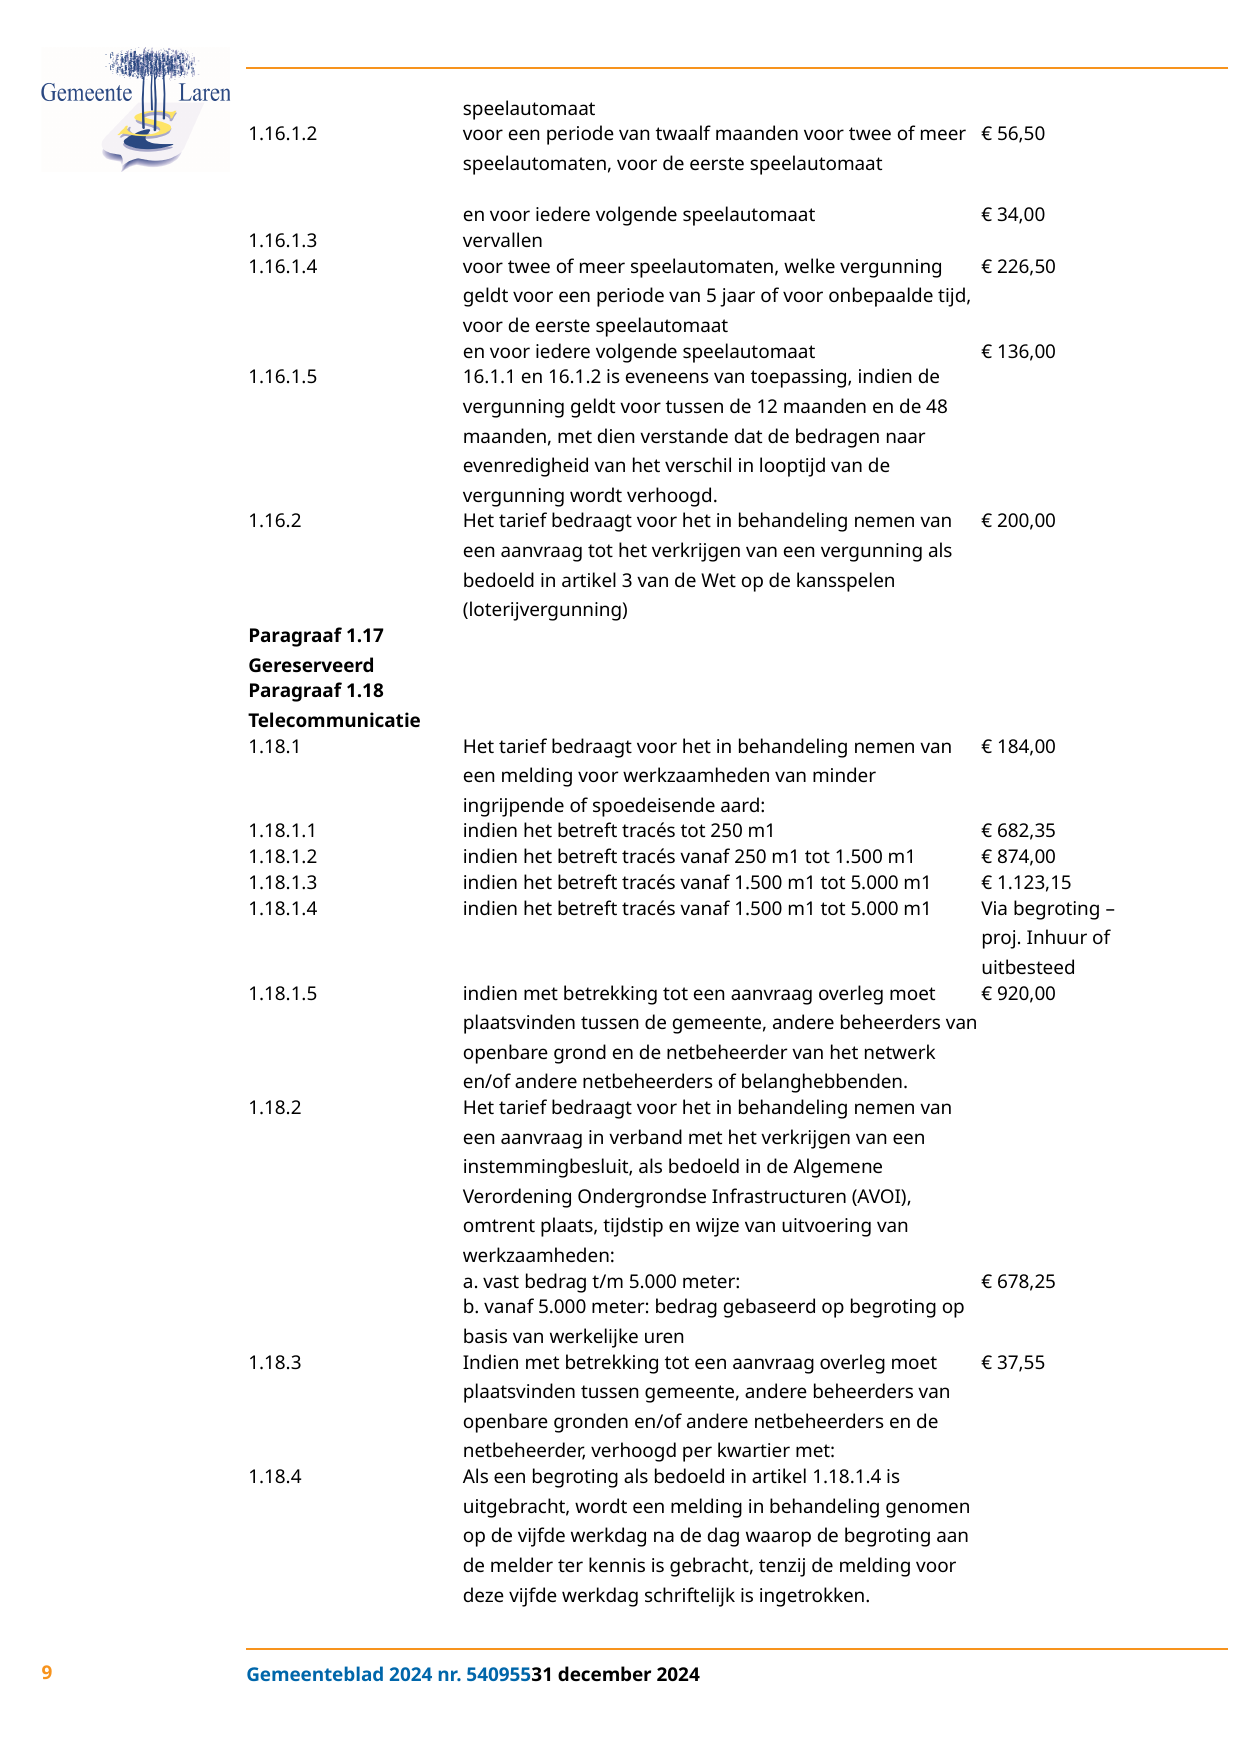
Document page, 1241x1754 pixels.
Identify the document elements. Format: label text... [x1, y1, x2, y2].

table_cell Als een begroting als bedoeld in artikel 1.18.1.4 is uitgebracht, wordt een melding in behandeling genomen op de vijfde werkdag na de dag waarop de begroting aan de melder ter kennis is gebracht, tenzij de melding voor deze vijfde werkdag schriftelijk is ingetrokken. [463, 1464, 981, 1607]
table_cell 1.18.1.2 [248, 844, 463, 869]
table_cell 1.16.1.2 [248, 121, 463, 176]
table_cell 1.18.1.4 [248, 895, 463, 980]
table_cell [981, 622, 1152, 677]
table_cell Het tarief bedraagt voor het in behandeling nemen van een melding voor werkzaamheden van minder ingrijpende of spoedeisende aard: [463, 733, 981, 818]
table_cell en voor iedere volgende speelautomaat [463, 338, 981, 364]
table_cell Het tarief bedraagt voor het in behandeling nemen van een aanvraag in verband met het verkrijgen van een instemmingbesluit, als bedoeld in de Algemene Verordening Ondergrondse Infrastructuren (AVOI), omtrent plaats, tijdstip en wijze van uitvoering van werkzaamheden: [463, 1094, 981, 1268]
table_cell [248, 202, 463, 227]
table_cell € 678,25 [981, 1268, 1152, 1294]
table_cell 1.16.1.5 [248, 364, 463, 508]
table_cell Paragraaf 1.18 Telecommunicatie [248, 678, 463, 733]
table_cell 1.16.1.4 [248, 253, 463, 338]
table_cell € 56,50 [981, 121, 1152, 176]
table_cell [981, 1464, 1152, 1607]
picture [41, 47, 231, 172]
table_cell Paragraaf 1.17 Gereserveerd [248, 622, 463, 677]
table_cell indien het betreft tracés vanaf 1.500 m1 tot 5.000 m1 [463, 895, 981, 980]
table_cell € 874,00 [981, 844, 1152, 869]
table_cell 1.16.2 [248, 508, 463, 622]
table_cell Indien met betrekking tot een aanvraag overleg moet plaatsvinden tussen gemeente, andere beheerders van openbare gronden en/of andere netbeheerders en de netbeheerder, verhoogd per kwartier met: [463, 1349, 981, 1463]
table_cell 1.18.3 [248, 1349, 463, 1463]
table_cell voor twee of meer speelautomaten, welke vergunning geldt voor een periode van 5 jaar of voor onbepaalde tijd, voor de eerste speelautomaat [463, 253, 981, 338]
table_cell € 184,00 [981, 733, 1152, 818]
table_cell a. vast bedrag t/m 5.000 meter: [463, 1268, 981, 1294]
table_cell [248, 1268, 463, 1294]
table_cell 1.18.2 [248, 1094, 463, 1268]
table_cell € 682,35 [981, 818, 1152, 843]
table_cell 1.18.1.1 [248, 818, 463, 843]
table_cell [981, 176, 1152, 202]
table_cell indien het betreft tracés vanaf 1.500 m1 tot 5.000 m1 [463, 869, 981, 895]
table_cell € 200,00 [981, 508, 1152, 622]
table_cell € 1.123,15 [981, 869, 1152, 895]
table_cell [248, 176, 463, 202]
table_cell indien het betreft tracés tot 250 m1 [463, 818, 981, 843]
table_cell [248, 338, 463, 364]
table_cell [463, 678, 811, 733]
table_cell € 226,50 [981, 253, 1152, 338]
table_cell [981, 364, 1152, 508]
table_cell 1.18.4 [248, 1464, 463, 1607]
table_cell b. vanaf 5.000 meter: bedrag gebaseerd op begroting op basis van werkelijke uren [463, 1294, 981, 1349]
table_cell 1.18.1.5 [248, 980, 463, 1094]
table_cell speelautomaat [463, 95, 981, 121]
table_cell € 920,00 [981, 980, 1152, 1094]
table_cell [463, 176, 981, 202]
table_cell [981, 1294, 1152, 1349]
table_cell en voor iedere volgende speelautomaat [463, 202, 981, 227]
table_cell Via begroting – proj. Inhuur of uitbesteed [981, 895, 1152, 980]
table_cell [811, 678, 981, 733]
table_cell [248, 1294, 463, 1349]
table_cell 16.1.1 en 16.1.2 is eveneens van toepassing, indien de vergunning geldt voor tussen de 12 maanden en de 48 maanden, met dien verstande dat de bedragen naar evenredigheid van het verschil in looptijd van de vergunning wordt verhoogd. [463, 364, 981, 508]
table_cell vervallen [463, 227, 981, 253]
table_cell voor een periode van twaalf maanden voor twee of meer speelautomaten, voor de eerste speelautomaat [463, 121, 981, 176]
table_cell 1.16.1.3 [248, 227, 463, 253]
table_cell [981, 227, 1152, 253]
table_cell 1.18.1.3 [248, 869, 463, 895]
table_cell [463, 622, 981, 677]
table_cell 1.18.1 [248, 733, 463, 818]
table_cell [981, 1094, 1152, 1268]
table_cell indien met betrekking tot een aanvraag overleg moet plaatsvinden tussen de gemeente, andere beheerders van openbare grond en de netbeheerder van het netwerk en/of andere netbeheerders of belanghebbenden. [463, 980, 981, 1094]
table_cell [248, 95, 463, 121]
table_cell € 34,00 [981, 202, 1152, 227]
table_cell indien het betreft tracés vanaf 250 m1 tot 1.500 m1 [463, 844, 981, 869]
table_cell € 136,00 [981, 338, 1152, 364]
table_cell [981, 95, 1152, 121]
table_cell € 37,55 [981, 1349, 1152, 1463]
table_cell Het tarief bedraagt voor het in behandeling nemen van een aanvraag tot het verkrijgen van een vergunning als bedoeld in artikel 3 van de Wet op de kansspelen (loterijvergunning) [463, 508, 981, 622]
